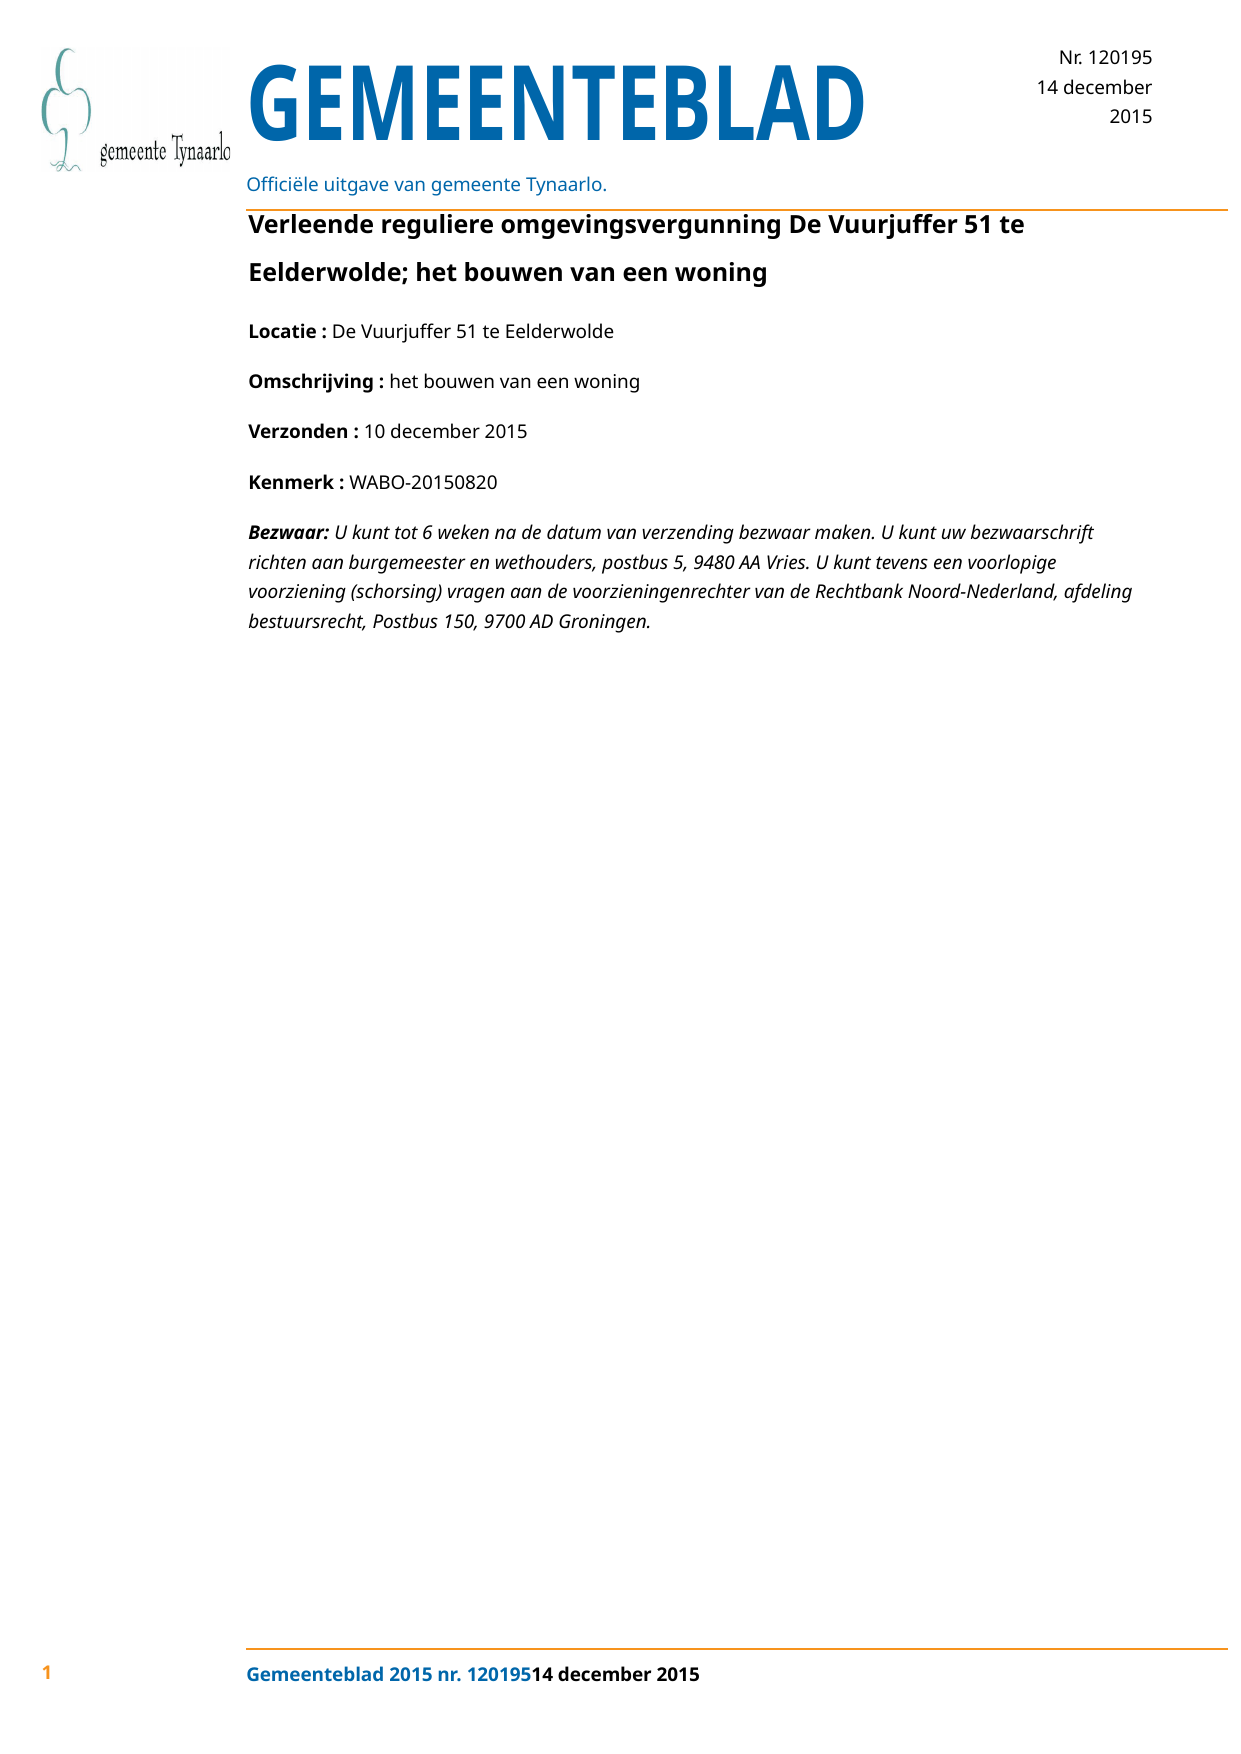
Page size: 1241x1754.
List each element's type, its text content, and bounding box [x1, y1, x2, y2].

text Omschrijving : het bouwen van een woning [248, 368, 1152, 394]
text Locatie : De Vuurjuffer 51 te Eelderwolde [248, 318, 1152, 344]
text Verzonden : 10 december 2015 [248, 419, 1152, 444]
text Verleende reguliere omgevingsvergunning De Vuurjuffer 51 te Eelderwolde; het bouwen van een woning [248, 211, 1152, 288]
picture [41, 47, 231, 172]
text Kenmerk : WABO-20150820 [248, 469, 1152, 495]
text Bezwaar: U kunt tot 6 weken na de datum van verzending bezwaar maken. U kunt uw bezwaarschrift richten aan burgemeester en wethouders, postbus 5, 9480 AA Vries. U kunt tevens een voorlopige voorziening (schorsing) vragen aan de voorzieningenrechter van de Rechtbank Noord-Nederland, afdeling bestuursrecht, Postbus 150, 9700 AD Groningen. [248, 519, 1152, 634]
